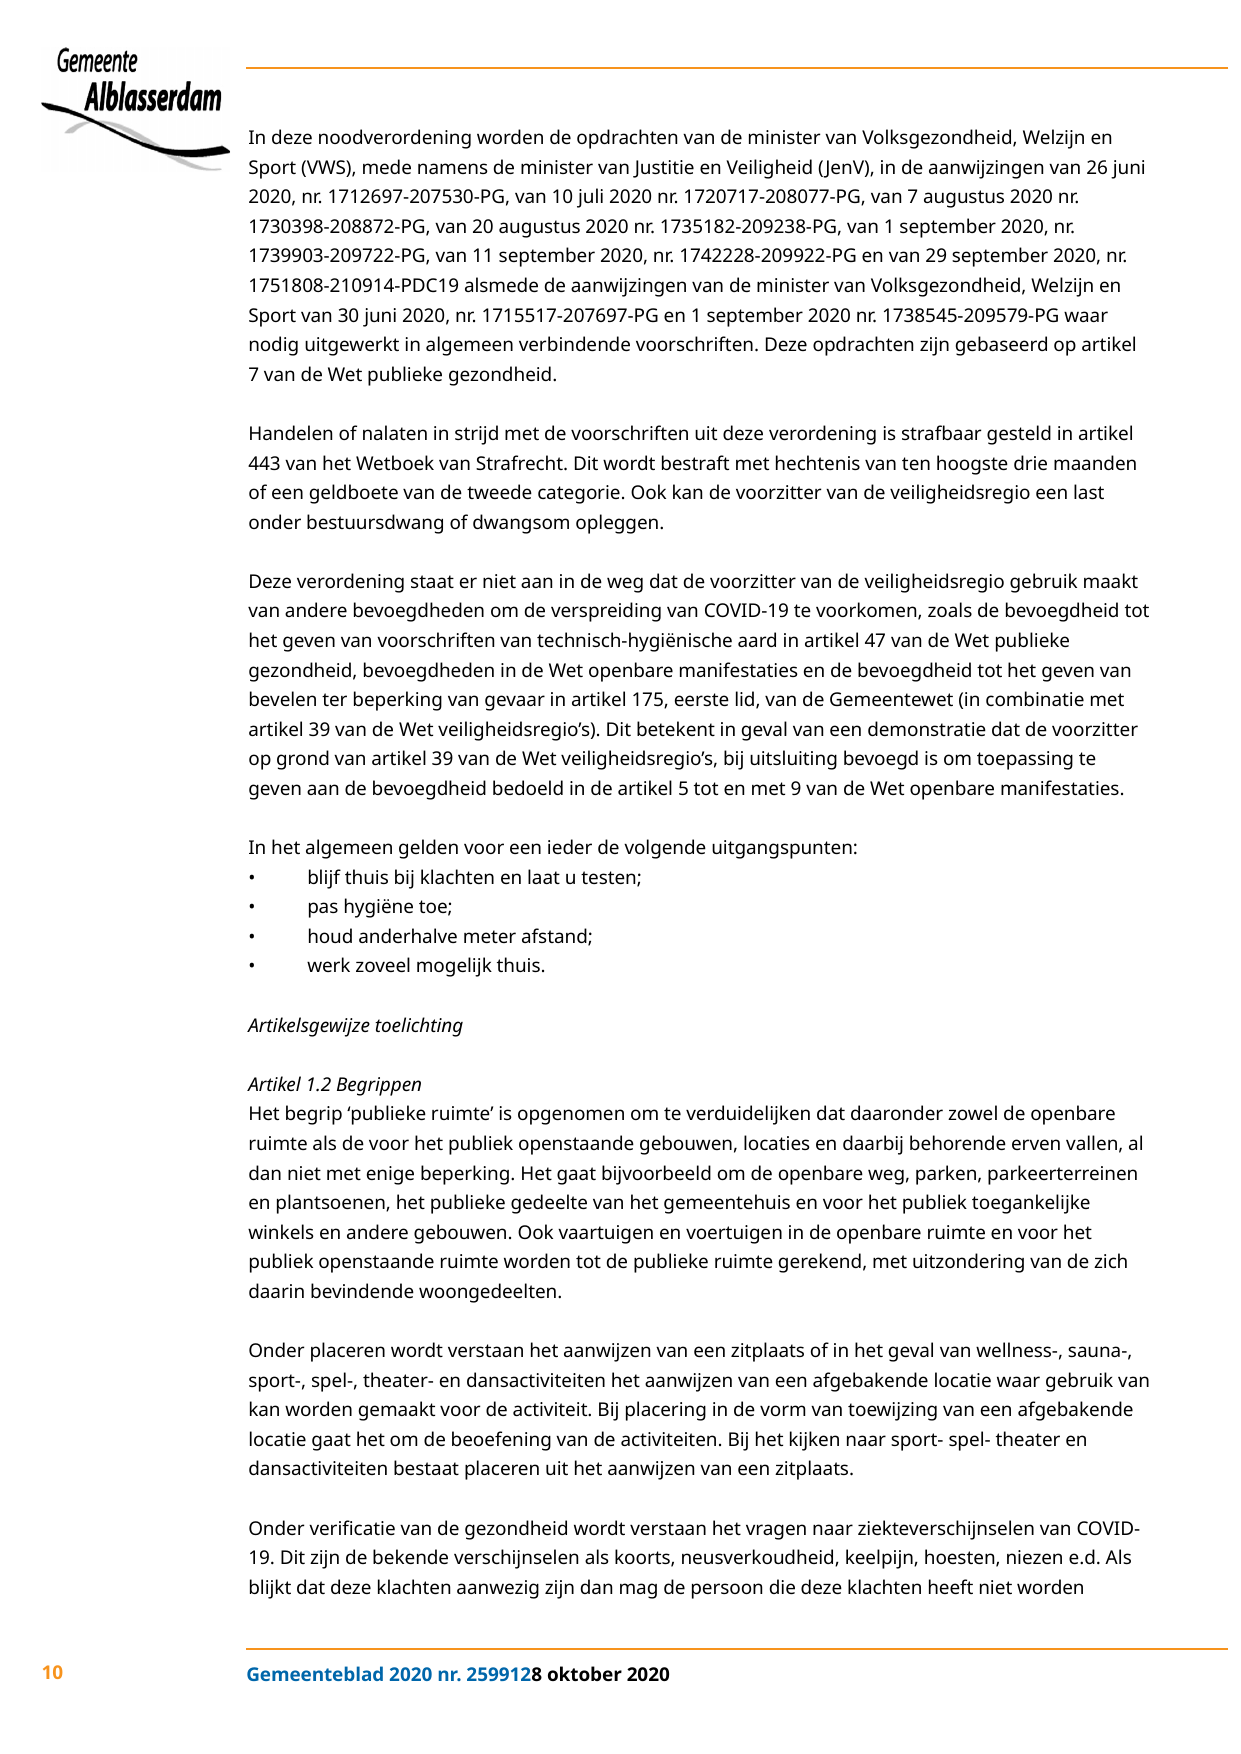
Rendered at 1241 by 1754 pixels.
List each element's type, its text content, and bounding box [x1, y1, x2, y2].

text Onder verificatie van de gezondheid wordt verstaan het vragen naar ziekteverschijnselen van COVID-19. Dit zijn de bekende verschijnselen als koorts, neusverkoudheid, keelpijn, hoesten, niezen e.d. Als blijkt dat deze klachten aanwezig zijn dan mag de persoon die deze klachten heeft niet worden [248, 1515, 1152, 1600]
text Handelen of nalaten in strijd met de voorschriften uit deze verordening is strafbaar gesteld in artikel 443 van het Wetboek van Strafrecht. Dit wordt bestraft met hechtenis van ten hoogste drie maanden of een geldboete van de tweede categorie. Ook kan de voorzitter van de veiligheidsregio een last onder bestuursdwang of dwangsom opleggen. [248, 420, 1152, 535]
list blijf thuis bij klachten en laat u testen; [248, 864, 1152, 890]
text In deze noodverordening worden de opdrachten van de minister van Volksgezondheid, Welzijn en Sport (VWS), mede namens de minister van Justitie en Veiligheid (JenV), in de aanwijzingen van 26 juni 2020, nr. 1712697-207530-PG, van 10 juli 2020 nr. 1720717-208077-PG, van 7 augustus 2020 nr. 1730398-208872-PG, van 20 augustus 2020 nr. 1735182-209238-PG, van 1 september 2020, nr. 1739903-209722-PG, van 11 september 2020, nr. 1742228-209922-PG en van 29 september 2020, nr. 1751808-210914-PDC19 alsmede de aanwijzingen van de minister van Volksgezondheid, Welzijn en Sport van 30 juni 2020, nr. 1715517-207697-PG en 1 september 2020 nr. 1738545-209579-PG waar nodig uitgewerkt in algemeen verbindende voorschriften. Deze opdrachten zijn gebaseerd op artikel 7 van de Wet publieke gezondheid. [248, 124, 1152, 387]
text Het begrip ‘publieke ruimte’ is opgenomen om te verduidelijken dat daaronder zowel de openbare ruimte als de voor het publiek openstaande gebouwen, locaties en daarbij behorende erven vallen, al dan niet met enige beperking. Het gaat bijvoorbeeld om de openbare weg, parken, parkeerterreinen en plantsoenen, het publieke gedeelte van het gemeentehuis en voor het publiek toegankelijke winkels en andere gebouwen. Ook vaartuigen en voertuigen in de openbare ruimte en voor het publiek openstaande ruimte worden tot de publieke ruimte gerekend, met uitzondering van de zich daarin bevindende woongedeelten. [248, 1101, 1152, 1304]
text Onder placeren wordt verstaan het aanwijzen van een zitplaats of in het geval van wellness-, sauna-, sport-, spel-, theater- en dansactiviteiten het aanwijzen van een afgebakende locatie waar gebruik van kan worden gemaakt voor de activiteit. Bij placering in de vorm van toewijzing van een afgebakende locatie gaat het om de beoefening van de activiteiten. Bij het kijken naar sport- spel- theater en dansactiviteiten bestaat placeren uit het aanwijzen van een zitplaats. [248, 1337, 1152, 1481]
text Artikelsgewijze toelichting [248, 1012, 1152, 1038]
text Artikel 1.2 Begrippen [248, 1071, 1152, 1097]
text In het algemeen gelden voor een ieder de volgende uitgangspunten: [248, 834, 1152, 860]
list houd anderhalve meter afstand; [248, 923, 1152, 949]
list pas hygiëne toe; [248, 893, 1152, 919]
list werk zoveel mogelijk thuis. [248, 953, 1152, 978]
picture [41, 47, 231, 172]
text Deze verordening staat er niet aan in de weg dat de voorzitter van de veiligheidsregio gebruik maakt van andere bevoegdheden om de verspreiding van COVID-19 te voorkomen, zoals de bevoegdheid tot het geven van voorschriften van technisch-hygiënische aard in artikel 47 van de Wet publieke gezondheid, bevoegdheden in de Wet openbare manifestaties en de bevoegdheid tot het geven van bevelen ter beperking van gevaar in artikel 175, eerste lid, van de Gemeentewet (in combinatie met artikel 39 van de Wet veiligheidsregio’s). Dit betekent in geval van een demonstratie dat de voorzitter op grond van artikel 39 van de Wet veiligheidsregio’s, bij uitsluiting bevoegd is om toepassing te geven aan de bevoegdheid bedoeld in de artikel 5 tot en met 9 van de Wet openbare manifestaties. [248, 568, 1152, 801]
